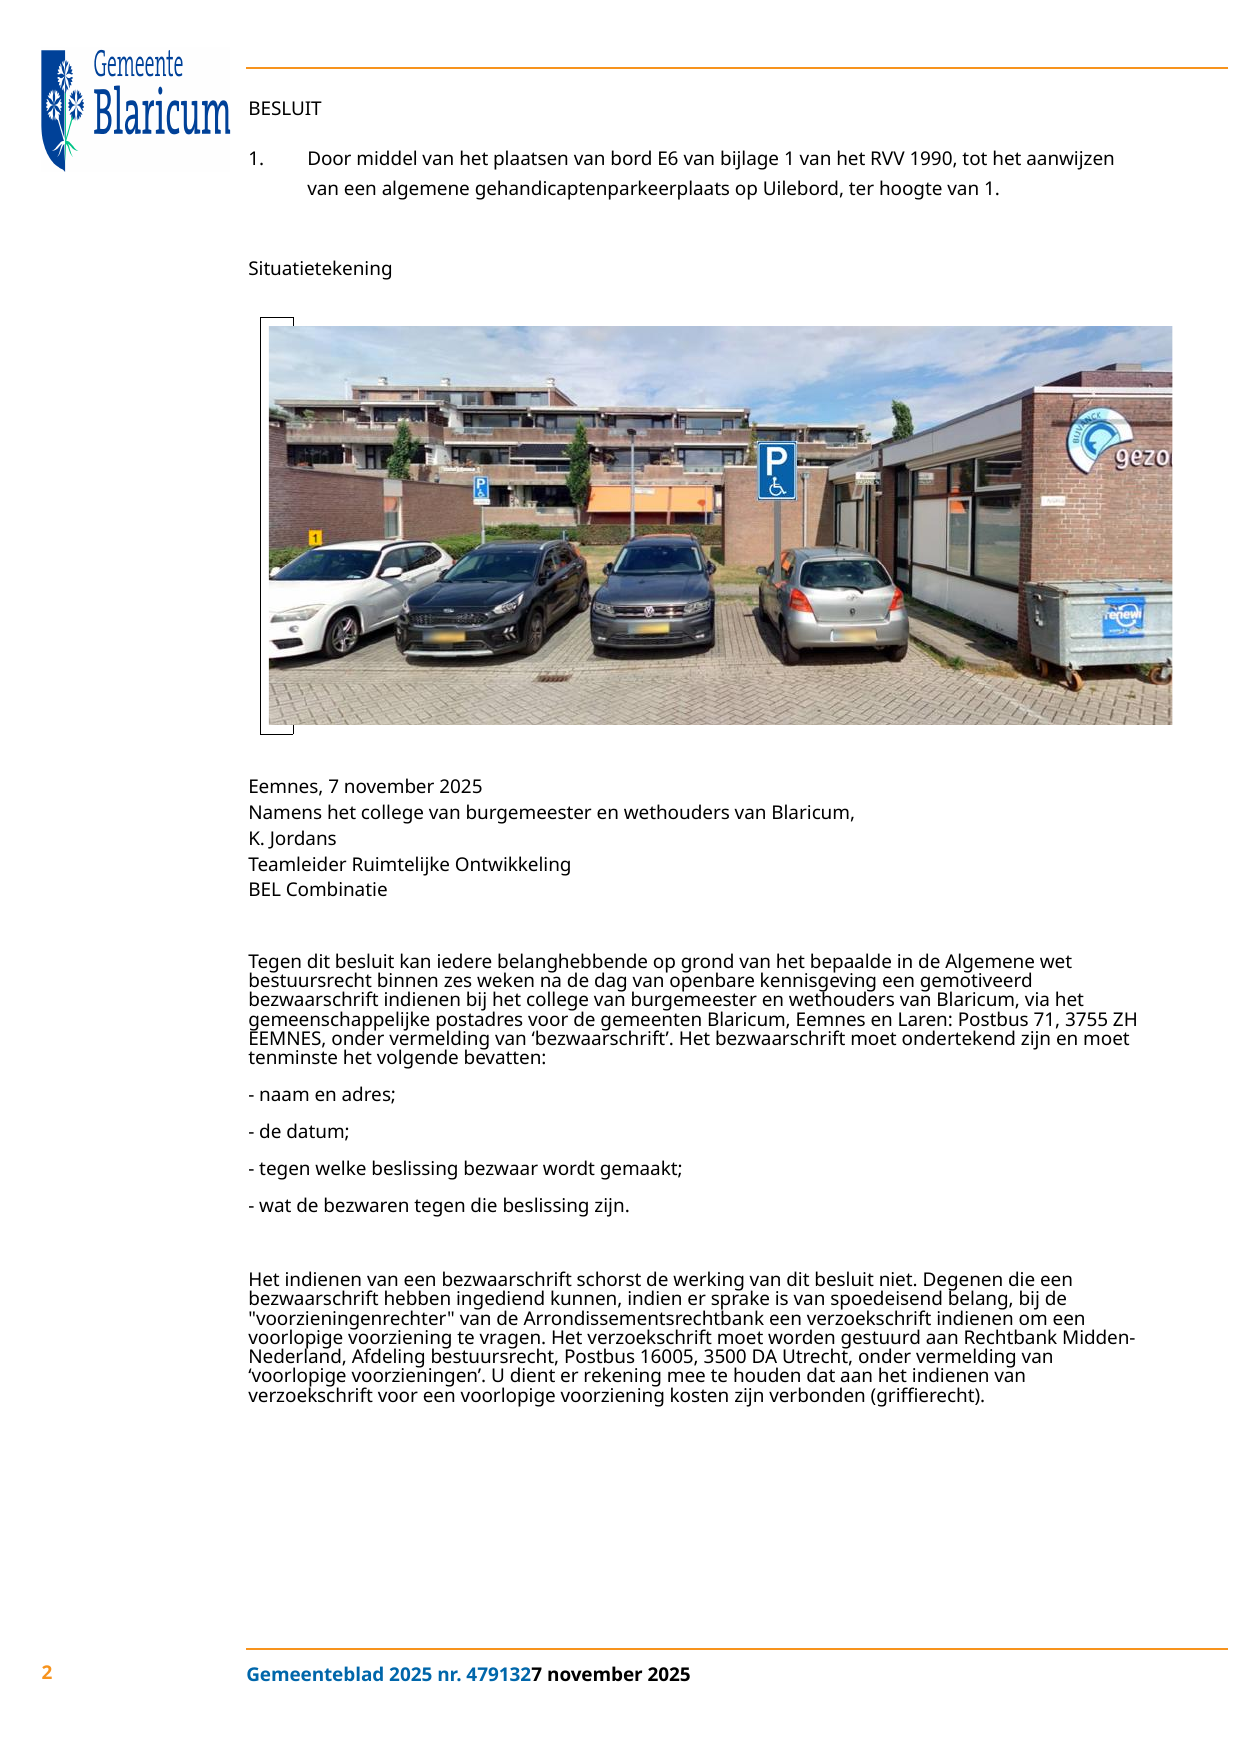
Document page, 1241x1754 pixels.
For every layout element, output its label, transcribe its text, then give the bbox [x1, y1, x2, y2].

text Het indienen van een bezwaarschrift schorst de werking van dit besluit niet. Degenen die een bezwaarschrift hebben ingediend kunnen, indien er sprake is van spoedeisend belang, bij de "voorzieningenrechter" van de Arrondissementsrechtbank een verzoekschrift indienen om een voorlopige voorziening te vragen. Het verzoekschrift moet worden gestuurd aan Rechtbank Midden-Nederland, Afdeling bestuursrecht, Postbus 16005, 3500 DA Utrecht, onder vermelding van ‘voorlopige voorzieningen’. U dient er rekening mee te houden dat aan het indienen van verzoekschrift voor een voorlopige voorziening kosten zijn verbonden (griffierecht). [248, 1271, 1152, 1406]
text BESLUIT [248, 95, 1152, 121]
text - de datum; [248, 1123, 1152, 1142]
text - wat de bezwaren tegen die beslissing zijn. [248, 1197, 1152, 1216]
list Door middel van het plaatsen van bord E6 van bijlage 1 van het RVV 1990, tot het aanwijzen van een algemene gehandicaptenparkeerplaats op Uilebord, ter hoogte van 1. [248, 145, 1152, 201]
text - tegen welke beslissing bezwaar wordt gemaakt; [248, 1160, 1152, 1179]
text Tegen dit besluit kan iedere belanghebbende op grond van het bepaalde in de Algemene wet bestuursrecht binnen zes weken na de dag van openbare kennisgeving een gemotiveerd bezwaarschrift indienen bij het college van burgemeester en wethouders van Blaricum, via het gemeenschappelijke postadres voor de gemeenten Blaricum, Eemnes en Laren: Postbus 71, 3755 ZH EEMNES, onder vermelding van ‘bezwaarschrift’. Het bezwaarschrift moet ondertekend zijn en moet tenminste het volgende bevatten: [248, 953, 1152, 1068]
text Teamleider Ruimtelijke Ontwikkeling [248, 851, 1152, 876]
text Namens het college van burgemeester en wethouders van Blaricum, [248, 799, 1152, 825]
text - naam en adres; [248, 1086, 1152, 1105]
text Eemnes, 7 november 2025 [248, 773, 1152, 799]
text BEL Combinatie [248, 876, 1152, 902]
text Situatietekening [248, 255, 1152, 281]
text K. Jordans [248, 825, 1152, 851]
picture [268, 326, 1173, 725]
picture [41, 47, 231, 172]
